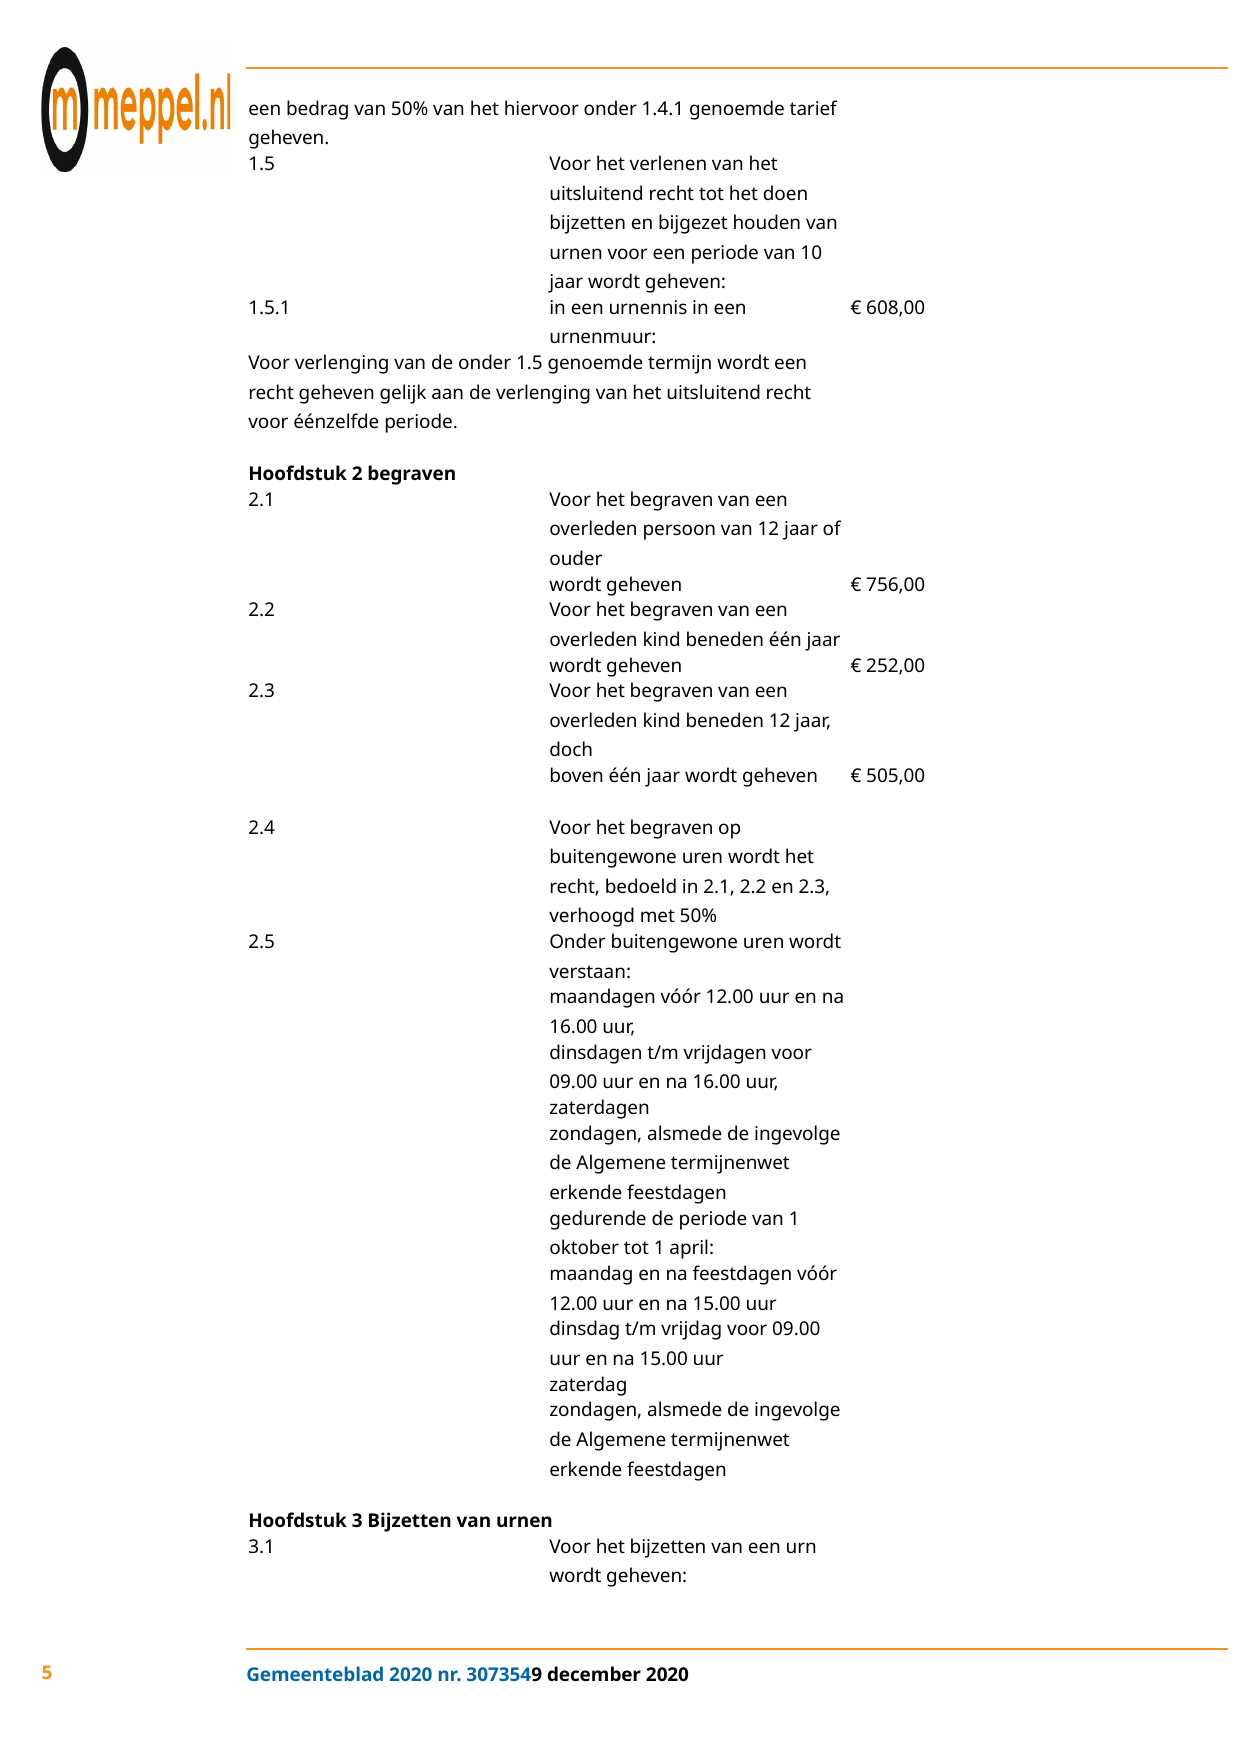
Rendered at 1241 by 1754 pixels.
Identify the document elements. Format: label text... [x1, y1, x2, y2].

table_cell Hoofdstuk 2 begraven [248, 460, 850, 486]
table_cell Voor het begraven op buitengewone uren wordt het recht, bedoeld in 2.1, 2.2 en 2.3, verhoogd met 50% [549, 814, 850, 928]
table_cell [850, 928, 1152, 984]
table_cell [248, 1205, 549, 1260]
table_cell zaterdagen [549, 1094, 850, 1120]
table_cell [248, 1481, 549, 1507]
table_cell wordt geheven [549, 571, 850, 596]
table_cell 2.3 [248, 678, 549, 762]
table_cell 3.1 [248, 1533, 549, 1588]
table_cell [850, 1260, 1152, 1316]
table_cell [248, 984, 549, 1039]
table_cell dinsdag t/m vrijdag voor 09.00 uur en na 15.00 uur [549, 1316, 850, 1371]
table_cell [850, 434, 1152, 460]
table_cell [248, 1120, 549, 1205]
table_cell Voor het begraven van een overleden kind beneden 12 jaar, doch [549, 678, 850, 762]
table_cell [850, 95, 1152, 150]
table_cell [850, 1039, 1152, 1094]
table_cell [248, 788, 549, 814]
table_cell € 252,00 [850, 652, 1152, 677]
table_cell gedurende de periode van 1 oktober tot 1 april: [549, 1205, 850, 1260]
table_cell [248, 763, 549, 788]
table_cell [248, 571, 549, 596]
table_cell Onder buitengewone uren wordt verstaan: [549, 928, 850, 984]
table_cell een bedrag van 50% van het hiervoor onder 1.4.1 genoemde tarief geheven. [248, 95, 850, 150]
table_cell [850, 1205, 1152, 1260]
table_cell [248, 1316, 549, 1371]
table_cell € 505,00 [850, 763, 1152, 788]
table_cell Hoofdstuk 3 Bijzetten van urnen [248, 1507, 850, 1533]
table_cell [248, 1260, 549, 1316]
table_cell € 608,00 [850, 294, 1152, 349]
table_cell [850, 460, 1152, 486]
table_cell [850, 1120, 1152, 1205]
table_cell [248, 1039, 549, 1094]
table_cell [850, 814, 1152, 928]
table_cell [850, 1507, 1152, 1533]
table_cell [850, 150, 1152, 294]
table_cell Voor het bijzetten van een urn wordt geheven: [549, 1533, 850, 1588]
table_cell in een urnennis in een urnenmuur: [549, 294, 850, 349]
table_cell [850, 1397, 1152, 1481]
table_cell 2.4 [248, 814, 549, 928]
table_cell [549, 788, 850, 814]
table_cell [248, 1094, 549, 1120]
table_cell [850, 1481, 1152, 1507]
table_cell maandagen vóór 12.00 uur en na 16.00 uur, [549, 984, 850, 1039]
table_cell [850, 596, 1152, 652]
table_cell [850, 984, 1152, 1039]
table_cell € 756,00 [850, 571, 1152, 596]
table_cell Voor verlenging van de onder 1.5 genoemde termijn wordt een recht geheven gelijk aan de verlenging van het uitsluitend recht voor éénzelfde periode. [248, 350, 850, 434]
table_cell [850, 1371, 1152, 1397]
table_cell [248, 434, 549, 460]
table_cell dinsdagen t/m vrijdagen voor 09.00 uur en na 16.00 uur, [549, 1039, 850, 1094]
table_cell [850, 1094, 1152, 1120]
table_cell zondagen, alsmede de ingevolge de Algemene termijnenwet erkende feestdagen [549, 1120, 850, 1205]
table_cell [549, 434, 850, 460]
picture [41, 47, 231, 172]
table_cell Voor het verlenen van het uitsluitend recht tot het doen bijzetten en bijgezet houden van urnen voor een periode van 10 jaar wordt geheven: [549, 150, 850, 294]
table_cell Voor het begraven van een overleden persoon van 12 jaar of ouder [549, 486, 850, 571]
table_cell boven één jaar wordt geheven [549, 763, 850, 788]
table_cell [850, 1316, 1152, 1371]
table_cell zondagen, alsmede de ingevolge de Algemene termijnenwet erkende feestdagen [549, 1397, 850, 1481]
table_cell maandag en na feestdagen vóór 12.00 uur en na 15.00 uur [549, 1260, 850, 1316]
table_cell [549, 1481, 850, 1507]
table_cell wordt geheven [549, 652, 850, 677]
table_cell [850, 486, 1152, 571]
table_cell [248, 652, 549, 677]
table_cell 2.5 [248, 928, 549, 984]
table_cell Voor het begraven van een overleden kind beneden één jaar [549, 596, 850, 652]
table_cell [248, 1371, 549, 1397]
table_cell [248, 1397, 549, 1481]
table_cell [850, 350, 1152, 434]
table_cell zaterdag [549, 1371, 850, 1397]
table_cell 2.2 [248, 596, 549, 652]
table_cell 1.5 [248, 150, 549, 294]
table_cell [850, 1533, 1152, 1588]
table_cell 1.5.1 [248, 294, 549, 349]
table_cell 2.1 [248, 486, 549, 571]
table_cell [850, 788, 1152, 814]
table_cell [850, 678, 1152, 762]
